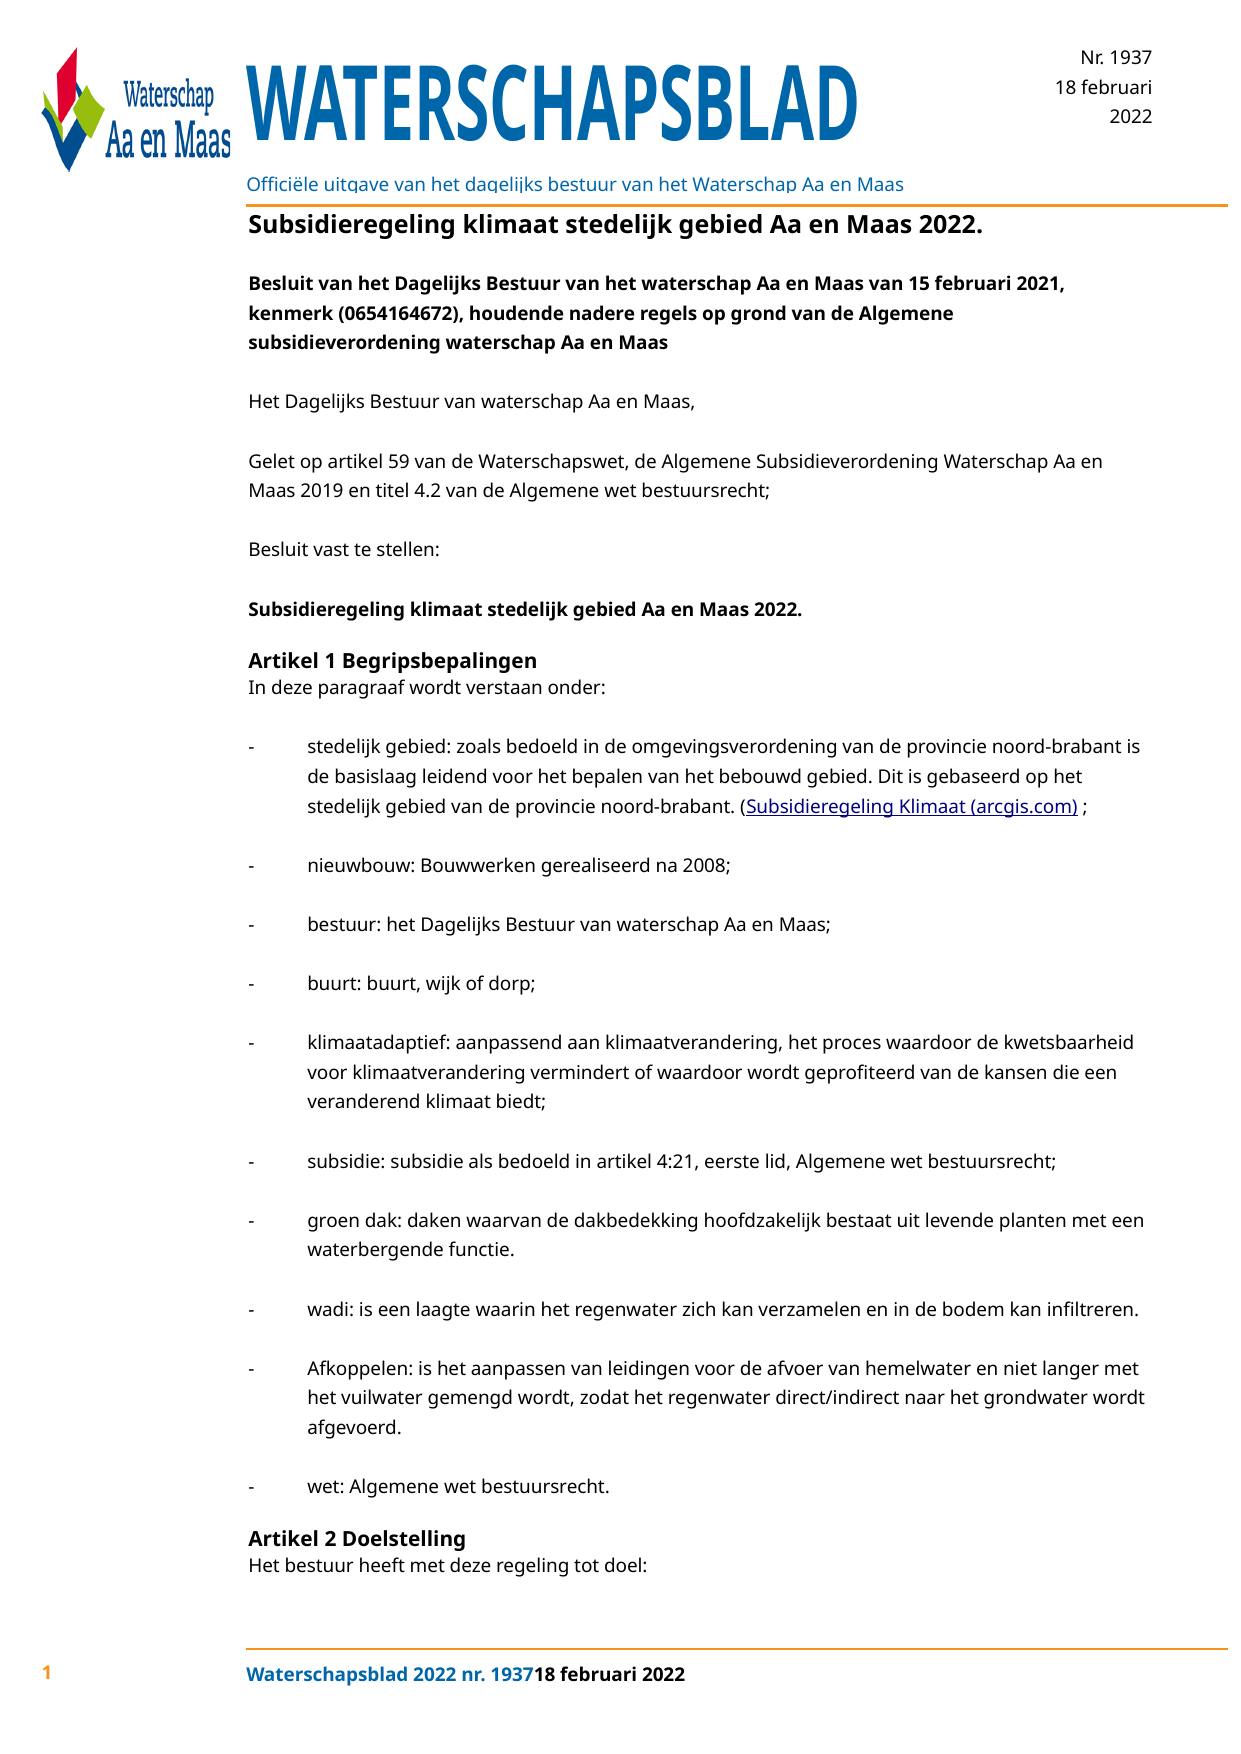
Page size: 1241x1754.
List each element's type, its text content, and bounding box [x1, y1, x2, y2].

text Gelet op artikel 59 van de Waterschapswet, de Algemene Subsidieverordening Waterschap Aa en Maas 2019 en titel 4.2 van de Algemene wet bestuursrecht; [248, 448, 1152, 503]
list groen dak: daken waarvan de dakbedekking hoofdzakelijk bestaat uit levende planten met een waterbergende functie. [248, 1207, 1152, 1262]
picture [41, 47, 231, 172]
text Het Dagelijks Bestuur van waterschap Aa en Maas, [248, 389, 1152, 414]
text Artikel 2 Doelstelling [248, 1524, 1152, 1552]
list bestuur: het Dagelijks Bestuur van waterschap Aa en Maas; [248, 911, 1152, 937]
list wet: Algemene wet bestuursrecht. [248, 1473, 1152, 1499]
text Subsidieregeling klimaat stedelijk gebied Aa en Maas 2022. [248, 596, 1152, 621]
list Afkoppelen: is het aanpassen van leidingen voor de afvoer van hemelwater en niet langer met het vuilwater gemengd wordt, zodat het regenwater direct/indirect naar het grondwater wordt afgevoerd. [248, 1355, 1152, 1440]
list buurt: buurt, wijk of dorp; [248, 970, 1152, 996]
text Subsidieregeling klimaat stedelijk gebied Aa en Maas 2022. [248, 207, 1152, 241]
text Het bestuur heeft met deze regeling tot doel: [248, 1552, 1152, 1578]
list wadi: is een laagte waarin het regenwater zich kan verzamelen en in de bodem kan infiltreren. [248, 1296, 1152, 1322]
text Artikel 1 Begripsbepalingen [248, 646, 1152, 674]
list klimaatadaptief: aanpassend aan klimaatverandering, het proces waardoor de kwetsbaarheid voor klimaatverandering vermindert of waardoor wordt geprofiteerd van de kansen die een veranderend klimaat biedt; [248, 1029, 1152, 1114]
text In deze paragraaf wordt verstaan onder: [248, 674, 1152, 700]
list stedelijk gebied: zoals bedoeld in de omgevingsverordening van de provincie noord-brabant is de basislaag leidend voor het bepalen van het bebouwd gebied. Dit is gebaseerd op het stedelijk gebied van de provincie noord-brabant. (Subsidieregeling Klimaat (arcgis.com) ; [248, 734, 1152, 819]
list subsidie: subsidie als bedoeld in artikel 4:21, eerste lid, Algemene wet bestuursrecht; [248, 1148, 1152, 1174]
list nieuwbouw: Bouwwerken gerealiseerd na 2008; [248, 852, 1152, 878]
text Besluit vast te stellen: [248, 537, 1152, 562]
text Besluit van het Dagelijks Bestuur van het waterschap Aa en Maas van 15 februari 2021, kenmerk (0654164672), houdende nadere regels op grond van de Algemene subsidieverordening waterschap Aa en Maas [248, 270, 1152, 355]
